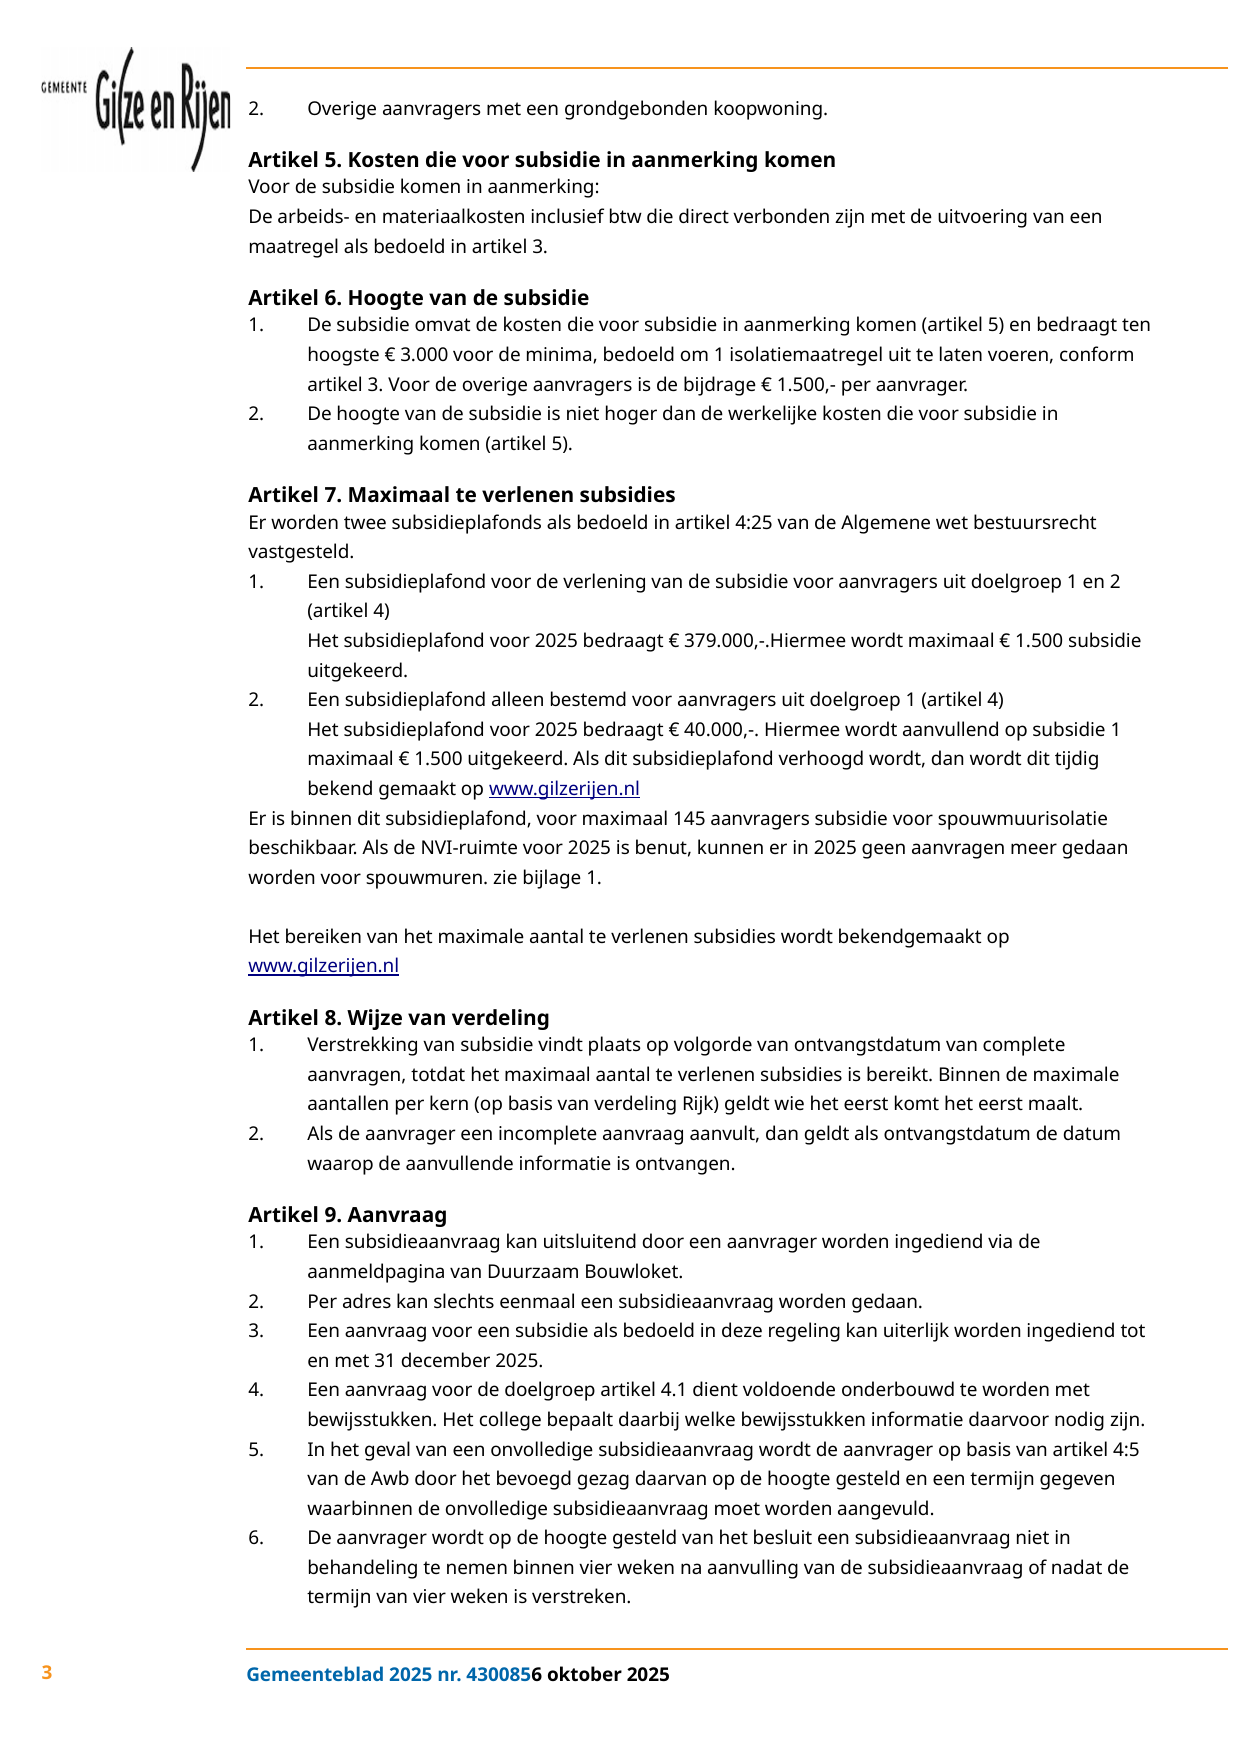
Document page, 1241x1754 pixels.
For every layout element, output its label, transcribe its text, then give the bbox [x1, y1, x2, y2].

text Er is binnen dit subsidieplafond, voor maximaal 145 aanvragers subsidie voor spouwmuurisolatie beschikbaar. Als de NVI-ruimte voor 2025 is benut, kunnen er in 2025 geen aanvragen meer gedaan worden voor spouwmuren. zie bijlage 1. [248, 805, 1152, 889]
text Voor de subsidie komen in aanmerking: [248, 174, 1152, 199]
text De arbeids- en materiaalkosten inclusief btw die direct verbonden zijn met de uitvoering van een maatregel als bedoeld in artikel 3. [248, 203, 1152, 258]
list Een aanvraag voor de doelgroep artikel 4.1 dient voldoende onderbouwd te worden met bewijsstukken. Het college bepaalt daarbij welke bewijsstukken informatie daarvoor nodig zijn. [248, 1377, 1152, 1432]
list Een subsidieplafond alleen bestemd voor aanvragers uit doelgroep 1 (artikel 4) [248, 686, 1152, 712]
list In het geval van een onvolledige subsidieaanvraag wordt de aanvrager op basis van artikel 4:5 van de Awb door het bevoegd gezag daarvan op de hoogte gesteld en een termijn gegeven waarbinnen de onvolledige subsidieaanvraag moet worden aangevuld. [248, 1436, 1152, 1521]
list Een subsidieaanvraag kan uitsluitend door een aanvrager worden ingediend via de aanmeldpagina van Duurzaam Bouwloket. [248, 1229, 1152, 1284]
list Per adres kan slechts eenmaal een subsidieaanvraag worden gedaan. [248, 1288, 1152, 1313]
list Als de aanvrager een incomplete aanvraag aanvult, dan geldt als ontvangstdatum de datum waarop de aanvullende informatie is ontvangen. [248, 1120, 1152, 1176]
list Een subsidieplafond voor de verlening van de subsidie voor aanvragers uit doelgroep 1 en 2 (artikel 4) [248, 568, 1152, 623]
text Artikel 6. Hoogte van de subsidie [248, 283, 1152, 312]
text Het bereiken van het maximale aantal te verlenen subsidies wordt bekendgemaakt op www.gilzerijen.nl [248, 923, 1152, 978]
text Artikel 7. Maximaal te verlenen subsidies [248, 480, 1152, 509]
list Het subsidieplafond voor 2025 bedraagt € 379.000,-.Hiermee wordt maximaal € 1.500 subsidie uitgekeerd. [248, 627, 1152, 682]
text Artikel 9. Aanvraag [248, 1200, 1152, 1229]
picture [41, 47, 231, 172]
text Artikel 5. Kosten die voor subsidie in aanmerking komen [248, 145, 1152, 174]
list Overige aanvragers met een grondgebonden koopwoning. [248, 95, 1152, 121]
text Artikel 8. Wijze van verdeling [248, 1003, 1152, 1031]
list De hoogte van de subsidie is niet hoger dan de werkelijke kosten die voor subsidie in aanmerking komen (artikel 5). [248, 400, 1152, 456]
list De subsidie omvat de kosten die voor subsidie in aanmerking komen (artikel 5) en bedraagt ten hoogste € 3.000 voor de minima, bedoeld om 1 isolatiemaatregel uit te laten voeren, conform artikel 3. Voor de overige aanvragers is de bijdrage € 1.500,- per aanvrager. [248, 312, 1152, 397]
list Een aanvraag voor een subsidie als bedoeld in deze regeling kan uiterlijk worden ingediend tot en met 31 december 2025. [248, 1317, 1152, 1373]
list Het subsidieplafond voor 2025 bedraagt € 40.000,-. Hiermee wordt aanvullend op subsidie 1 maximaal € 1.500 uitgekeerd. Als dit subsidieplafond verhoogd wordt, dan wordt dit tijdig bekend gemaakt op www.gilzerijen.nl [248, 716, 1152, 801]
list De aanvrager wordt op de hoogte gesteld van het besluit een subsidieaanvraag niet in behandeling te nemen binnen vier weken na aanvulling van de subsidieaanvraag of nadat de termijn van vier weken is verstreken. [248, 1524, 1152, 1609]
list Verstrekking van subsidie vindt plaats op volgorde van ontvangstdatum van complete aanvragen, totdat het maximaal aantal te verlenen subsidies is bereikt. Binnen de maximale aantallen per kern (op basis van verdeling Rijk) geldt wie het eerst komt het eerst maalt. [248, 1031, 1152, 1116]
text Er worden twee subsidieplafonds als bedoeld in artikel 4:25 van de Algemene wet bestuursrecht vastgesteld. [248, 509, 1152, 564]
